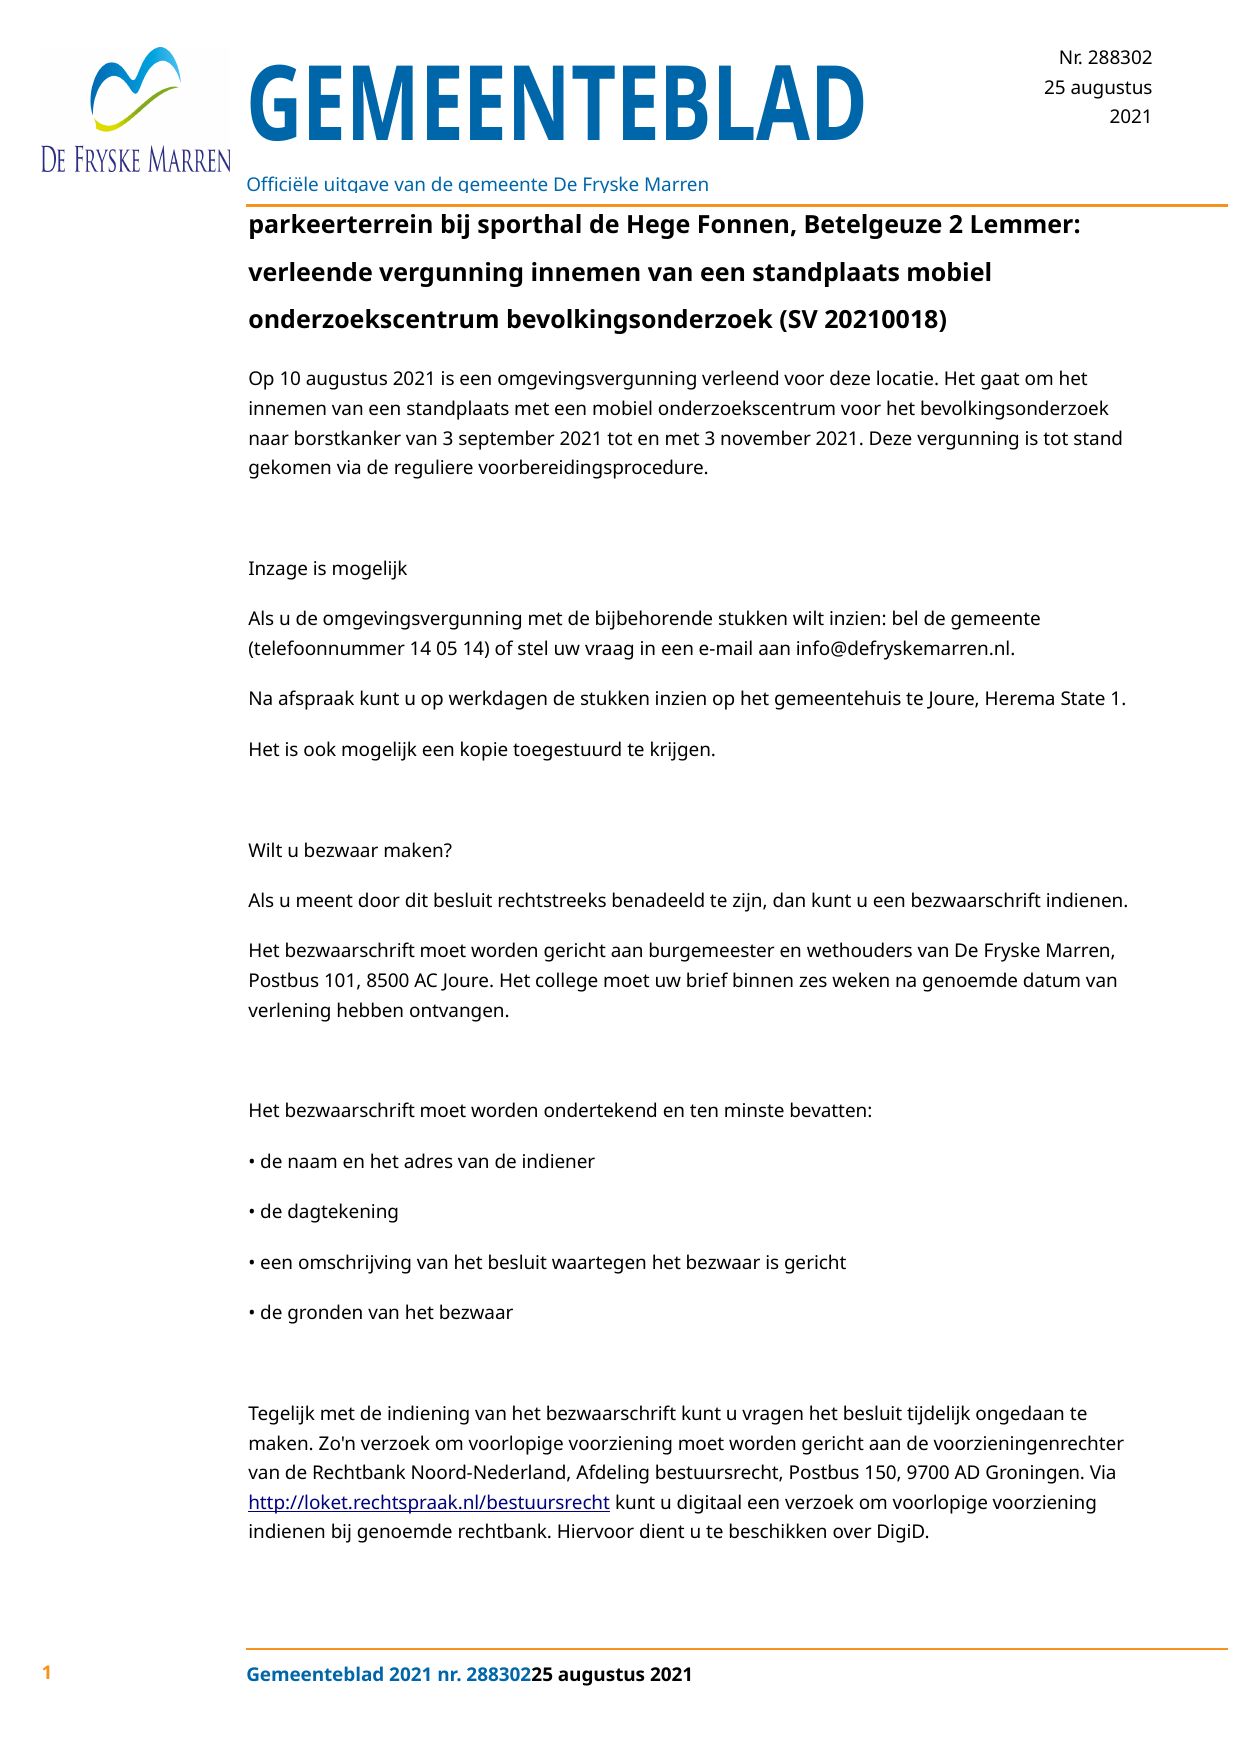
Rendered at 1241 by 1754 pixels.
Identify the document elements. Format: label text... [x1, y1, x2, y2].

text Het bezwaarschrift moet worden gericht aan burgemeester en wethouders van De Fryske Marren, Postbus 101, 8500 AC Joure. Het college moet uw brief binnen zes weken na genoemde datum van verlening hebben ontvangen. [248, 938, 1152, 1022]
text Als u meent door dit besluit rechtstreeks benadeeld te zijn, dan kunt u een bezwaarschrift indienen. [248, 887, 1152, 913]
text Het is ook mogelijk een kopie toegestuurd te krijgen. [248, 736, 1152, 762]
text • de naam en het adres van de indiener [248, 1148, 1152, 1174]
text • een omschrijving van het besluit waartegen het bezwaar is gericht [248, 1249, 1152, 1274]
text • de dagtekening [248, 1198, 1152, 1224]
text Wilt u bezwaar maken? [248, 837, 1152, 862]
text • de gronden van het bezwaar [248, 1299, 1152, 1325]
picture [41, 47, 231, 172]
text Tegelijk met de indiening van het bezwaarschrift kunt u vragen het besluit tijdelijk ongedaan te maken. Zo'n verzoek om voorlopige voorziening moet worden gericht aan de voorzieningenrechter van de Rechtbank Noord-Nederland, Afdeling bestuursrecht, Postbus 150, 9700 AD Groningen. Via http://loket.rechtspraak.nl/bestuursrecht kunt u digitaal een verzoek om voorlopige voorziening indienen bij genoemde rechtbank. Hiervoor dient u te beschikken over DigiD. [248, 1400, 1152, 1544]
text Inzage is mogelijk [248, 555, 1152, 581]
text Op 10 augustus 2021 is een omgevingsvergunning verleend voor deze locatie. Het gaat om het innemen van een standplaats met een mobiel onderzoekscentrum voor het bevolkingsonderzoek naar borstkanker van 3 september 2021 tot en met 3 november 2021. Deze vergunning is tot stand gekomen via de reguliere voorbereidingsprocedure. [248, 366, 1152, 480]
text parkeerterrein bij sporthal de Hege Fonnen, Betelgeuze 2 Lemmer: verleende vergunning innemen van een standplaats mobiel onderzoekscentrum bevolkingsonderzoek (SV 20210018) [248, 207, 1152, 336]
text Het bezwaarschrift moet worden ondertekend en ten minste bevatten: [248, 1098, 1152, 1123]
text Als u de omgevingsvergunning met de bijbehorende stukken wilt inzien: bel de gemeente (telefoonnummer 14 05 14) of stel uw vraag in een e-mail aan info@defryskemarren.nl. [248, 606, 1152, 661]
text Na afspraak kunt u op werkdagen de stukken inzien op het gemeentehuis te Joure, Herema State 1. [248, 686, 1152, 711]
